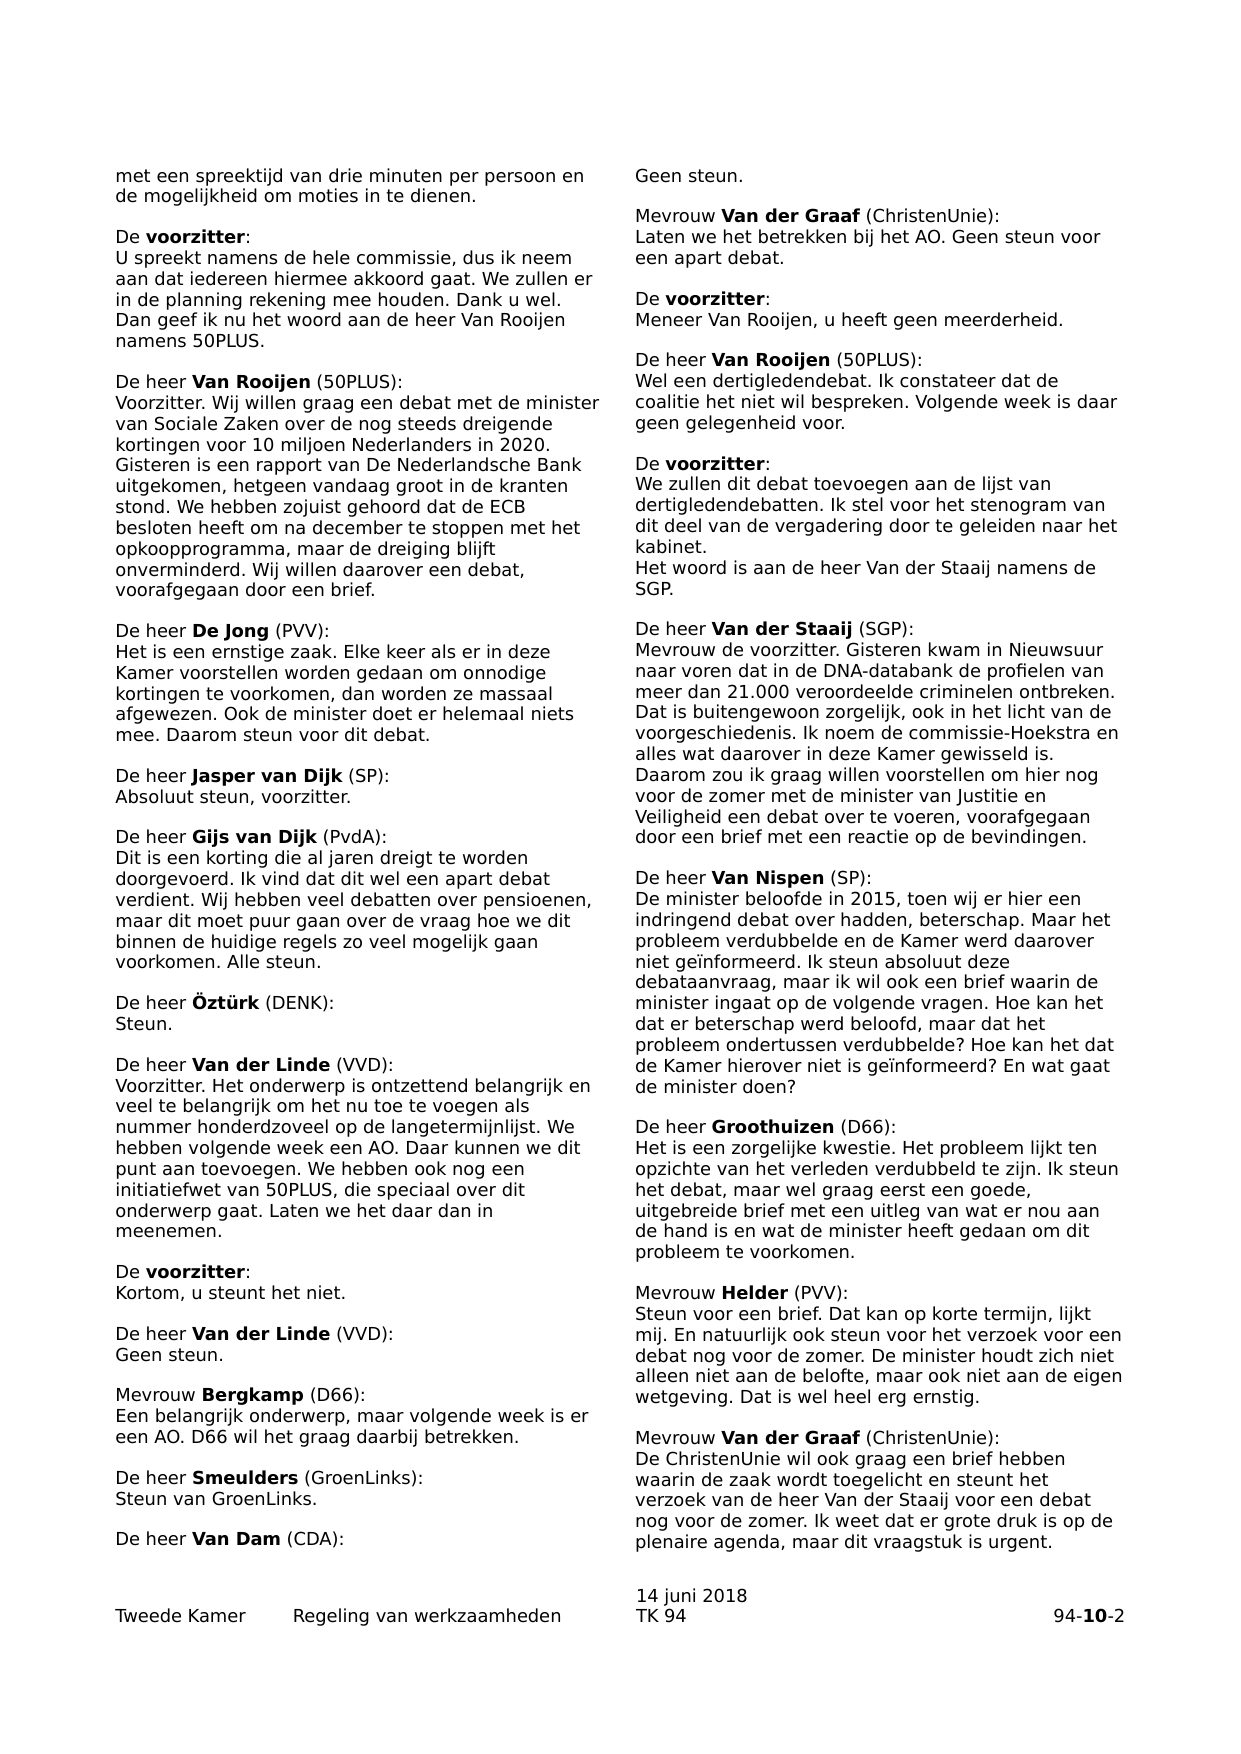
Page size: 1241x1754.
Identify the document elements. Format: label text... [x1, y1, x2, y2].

text De heer Öztürk (DENK): [115, 993, 605, 1014]
text De ChristenUnie wil ook graag een brief hebben waarin de zaak wordt toegelicht en steunt het verzoek van de heer Van der Staaij voor een debat nog voor de zomer. Ik weet dat er grote druk is op de plenaire agenda, maar dit vraagstuk is urgent. [635, 1448, 1125, 1553]
text Geen steun. [635, 165, 1125, 186]
text De heer Van Rooijen (50PLUS): [635, 350, 1125, 371]
text De heer Gijs van Dijk (PvdA): [115, 827, 605, 848]
text De minister beloofde in 2015, toen wij er hier een indringend debat over hadden, beterschap. Maar het probleem verdubbelde en de Kamer werd daarover niet geïnformeerd. Ik steun absoluut deze debataanvraag, maar ik wil ook een brief waarin de minister ingaat op de volgende vragen. Hoe kan het dat er beterschap werd beloofd, maar dat het probleem ondertussen verdubbelde? Hoe kan het dat de Kamer hierover niet is geïnformeerd? En wat gaat de minister doen? [635, 889, 1125, 1097]
text De heer Groothuizen (D66): [635, 1117, 1125, 1138]
text Voorzitter. Het onderwerp is ontzettend belangrijk en veel te belangrijk om het nu toe te voegen als nummer honderdzoveel op de langetermijnlijst. We hebben volgende week een AO. Daar kunnen we dit punt aan toevoegen. We hebben ook nog een initiatiefwet van 50PLUS, die speciaal over dit onderwerp gaat. Laten we het daar dan in meenemen. [115, 1075, 605, 1242]
text Geen steun. [115, 1344, 605, 1365]
text Dit is een korting die al jaren dreigt te worden doorgevoerd. Ik vind dat dit wel een apart debat verdient. Wij hebben veel debatten over pensioenen, maar dit moet puur gaan over de vraag hoe we dit binnen de huidige regels zo veel mogelijk gaan voorkomen. Alle steun. [115, 848, 605, 973]
text Dan geef ik nu het woord aan de heer Van Rooijen namens 50PLUS. [115, 310, 605, 352]
text De heer Jasper van Dijk (SP): [115, 766, 605, 787]
text Het is een zorgelijke kwestie. Het probleem lijkt ten opzichte van het verleden verdubbeld te zijn. Ik steun het debat, maar wel graag eerst een goede, uitgebreide brief met een uitleg van wat er nou aan de hand is en wat de minister heeft gedaan om dit probleem te voorkomen. [635, 1138, 1125, 1263]
text Kortom, u steunt het niet. [115, 1283, 605, 1304]
text We zullen dit debat toevoegen aan de lijst van dertigledendebatten. Ik stel voor het stenogram van dit deel van de vergadering door te geleiden naar het kabinet. [635, 474, 1125, 557]
text De heer Van der Linde (VVD): [115, 1324, 605, 1344]
text Laten we het betrekken bij het AO. Geen steun voor een apart debat. [635, 227, 1125, 268]
text De heer Van Dam (CDA): [115, 1529, 605, 1550]
text Een belangrijk onderwerp, maar volgende week is er een AO. D66 wil het graag daarbij betrekken. [115, 1406, 605, 1448]
text De voorzitter: [635, 453, 1125, 474]
text Wel een dertigledendebat. Ik constateer dat de coalitie het niet wil bespreken. Volgende week is daar geen gelegenheid voor. [635, 371, 1125, 433]
text Het is een ernstige zaak. Elke keer als er in deze Kamer voorstellen worden gedaan om onnodige kortingen te voorkomen, dan worden ze massaal afgewezen. Ook de minister doet er helemaal niets mee. Daarom steun voor dit debat. [115, 642, 605, 746]
text De heer Van Nispen (SP): [635, 868, 1125, 889]
text Steun van GroenLinks. [115, 1488, 605, 1509]
text Steun. [115, 1014, 605, 1035]
text Mevrouw de voorzitter. Gisteren kwam in Nieuwsuur naar voren dat in de DNA-databank de profielen van meer dan 21.000 veroordeelde criminelen ontbreken. Dat is buitengewoon zorgelijk, ook in het licht van de voorgeschiedenis. Ik noem de commissie-Hoekstra en alles wat daarover in deze Kamer gewisseld is. Daarom zou ik graag willen voorstellen om hier nog voor de zomer met de minister van Justitie en Veiligheid een debat over te voeren, voorafgegaan door een brief met een reactie op de bevindingen. [635, 640, 1125, 848]
text Mevrouw Helder (PVV): [635, 1283, 1125, 1304]
text Het woord is aan de heer Van der Staaij namens de SGP. [635, 557, 1125, 599]
text Voorzitter. Wij willen graag een debat met de minister van Sociale Zaken over de nog steeds dreigende kortingen voor 10 miljoen Nederlanders in 2020. Gisteren is een rapport van De Nederlandsche Bank uitgekomen, hetgeen vandaag groot in de kranten stond. We hebben zojuist gehoord dat de ECB besloten heeft om na december te stoppen met het opkoopprogramma, maar de dreiging blijft onverminderd. Wij willen daarover een debat, voorafgegaan door een brief. [115, 393, 605, 601]
text Mevrouw Bergkamp (D66): [115, 1385, 605, 1406]
text De heer Van Rooijen (50PLUS): [115, 372, 605, 393]
text Steun voor een brief. Dat kan op korte termijn, lijkt mij. En natuurlijk ook steun voor het verzoek voor een debat nog voor de zomer. De minister houdt zich niet alleen niet aan de belofte, maar ook niet aan de eigen wetgeving. Dat is wel heel erg ernstig. [635, 1304, 1125, 1408]
text De voorzitter: [115, 227, 605, 248]
text Meneer Van Rooijen, u heeft geen meerderheid. [635, 309, 1125, 330]
text Mevrouw Van der Graaf (ChristenUnie): [635, 206, 1125, 227]
text De heer Van der Linde (VVD): [115, 1055, 605, 1075]
text De heer Van der Staaij (SGP): [635, 619, 1125, 640]
text U spreekt namens de hele commissie, dus ik neem aan dat iedereen hiermee akkoord gaat. We zullen er in de planning rekening mee houden. Dank u wel. [115, 248, 605, 310]
text Absoluut steun, voorzitter. [115, 787, 605, 807]
text De heer Smeulders (GroenLinks): [115, 1468, 605, 1488]
text Mevrouw Van der Graaf (ChristenUnie): [635, 1428, 1125, 1448]
text met een spreektijd van drie minuten per persoon en de mogelijkheid om moties in te dienen. [115, 165, 605, 207]
text De voorzitter: [635, 288, 1125, 309]
text De heer De Jong (PVV): [115, 621, 605, 642]
text De voorzitter: [115, 1262, 605, 1283]
